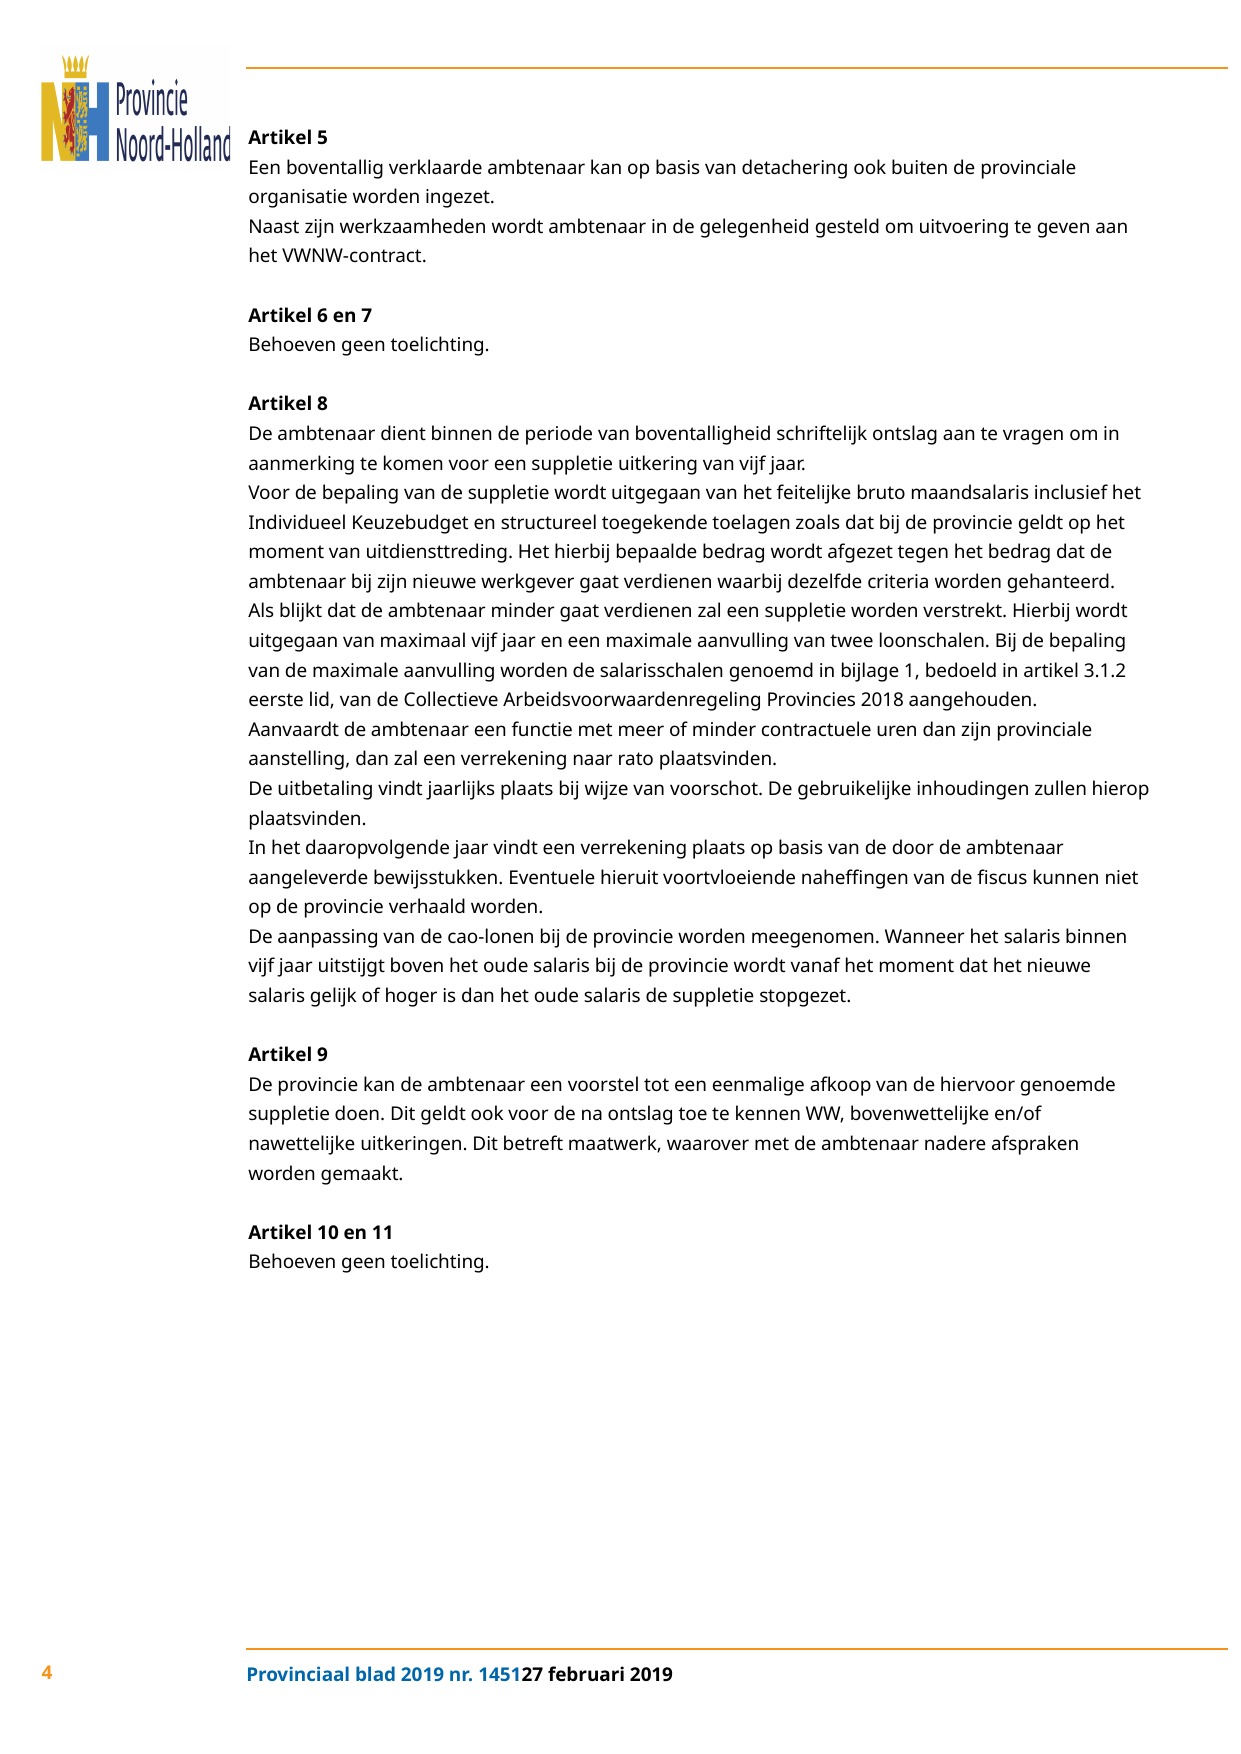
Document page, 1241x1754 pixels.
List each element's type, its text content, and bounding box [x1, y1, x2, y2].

text De uitbetaling vindt jaarlijks plaats bij wijze van voorschot. De gebruikelijke inhoudingen zullen hierop plaatsvinden. [248, 775, 1152, 831]
text De ambtenaar dient binnen de periode van boventalligheid schriftelijk ontslag aan te vragen om in aanmerking te komen voor een suppletie uitkering van vijf jaar. [248, 420, 1152, 476]
text In het daaropvolgende jaar vindt een verrekening plaats op basis van de door de ambtenaar aangeleverde bewijsstukken. Eventuele hieruit voortvloeiende naheffingen van de fiscus kunnen niet op de provincie verhaald worden. [248, 834, 1152, 919]
text Artikel 9 [248, 1041, 1152, 1067]
text De aanpassing van de cao-lonen bij de provincie worden meegenomen. Wanneer het salaris binnen vijf jaar uitstijgt boven het oude salaris bij de provincie wordt vanaf het moment dat het nieuwe salaris gelijk of hoger is dan het oude salaris de suppletie stopgezet. [248, 923, 1152, 1008]
text Aanvaardt de ambtenaar een functie met meer of minder contractuele uren dan zijn provinciale aanstelling, dan zal een verrekening naar rato plaatsvinden. [248, 716, 1152, 771]
text Naast zijn werkzaamheden wordt ambtenaar in de gelegenheid gesteld om uitvoering te geven aan het VWNW-contract. [248, 213, 1152, 268]
text Artikel 8 [248, 391, 1152, 416]
text Artikel 5 [248, 124, 1152, 150]
text De provincie kan de ambtenaar een voorstel tot een eenmalige afkoop van de hiervoor genoemde suppletie doen. Dit geldt ook voor de na ontslag toe te kennen WW, bovenwettelijke en/of nawettelijke uitkeringen. Dit betreft maatwerk, waarover met de ambtenaar nadere afspraken worden gemaakt. [248, 1071, 1152, 1186]
text Artikel 10 en 11 [248, 1219, 1152, 1245]
picture [41, 47, 231, 172]
text Behoeven geen toelichting. [248, 331, 1152, 357]
text Als blijkt dat de ambtenaar minder gaat verdienen zal een suppletie worden verstrekt. Hierbij wordt uitgegaan van maximaal vijf jaar en een maximale aanvulling van twee loonschalen. Bij de bepaling van de maximale aanvulling worden de salarisschalen genoemd in bijlage 1, bedoeld in artikel 3.1.2 eerste lid, van de Collectieve Arbeidsvoorwaardenregeling Provincies 2018 aangehouden. [248, 598, 1152, 712]
text Artikel 6 en 7 [248, 302, 1152, 328]
text Een boventallig verklaarde ambtenaar kan op basis van detachering ook buiten de provinciale organisatie worden ingezet. [248, 154, 1152, 209]
text Voor de bepaling van de suppletie wordt uitgegaan van het feitelijke bruto maandsalaris inclusief het Individueel Keuzebudget en structureel toegekende toelagen zoals dat bij de provincie geldt op het moment van uitdiensttreding. Het hierbij bepaalde bedrag wordt afgezet tegen het bedrag dat de ambtenaar bij zijn nieuwe werkgever gaat verdienen waarbij dezelfde criteria worden gehanteerd. [248, 479, 1152, 594]
text Behoeven geen toelichting. [248, 1248, 1152, 1274]
